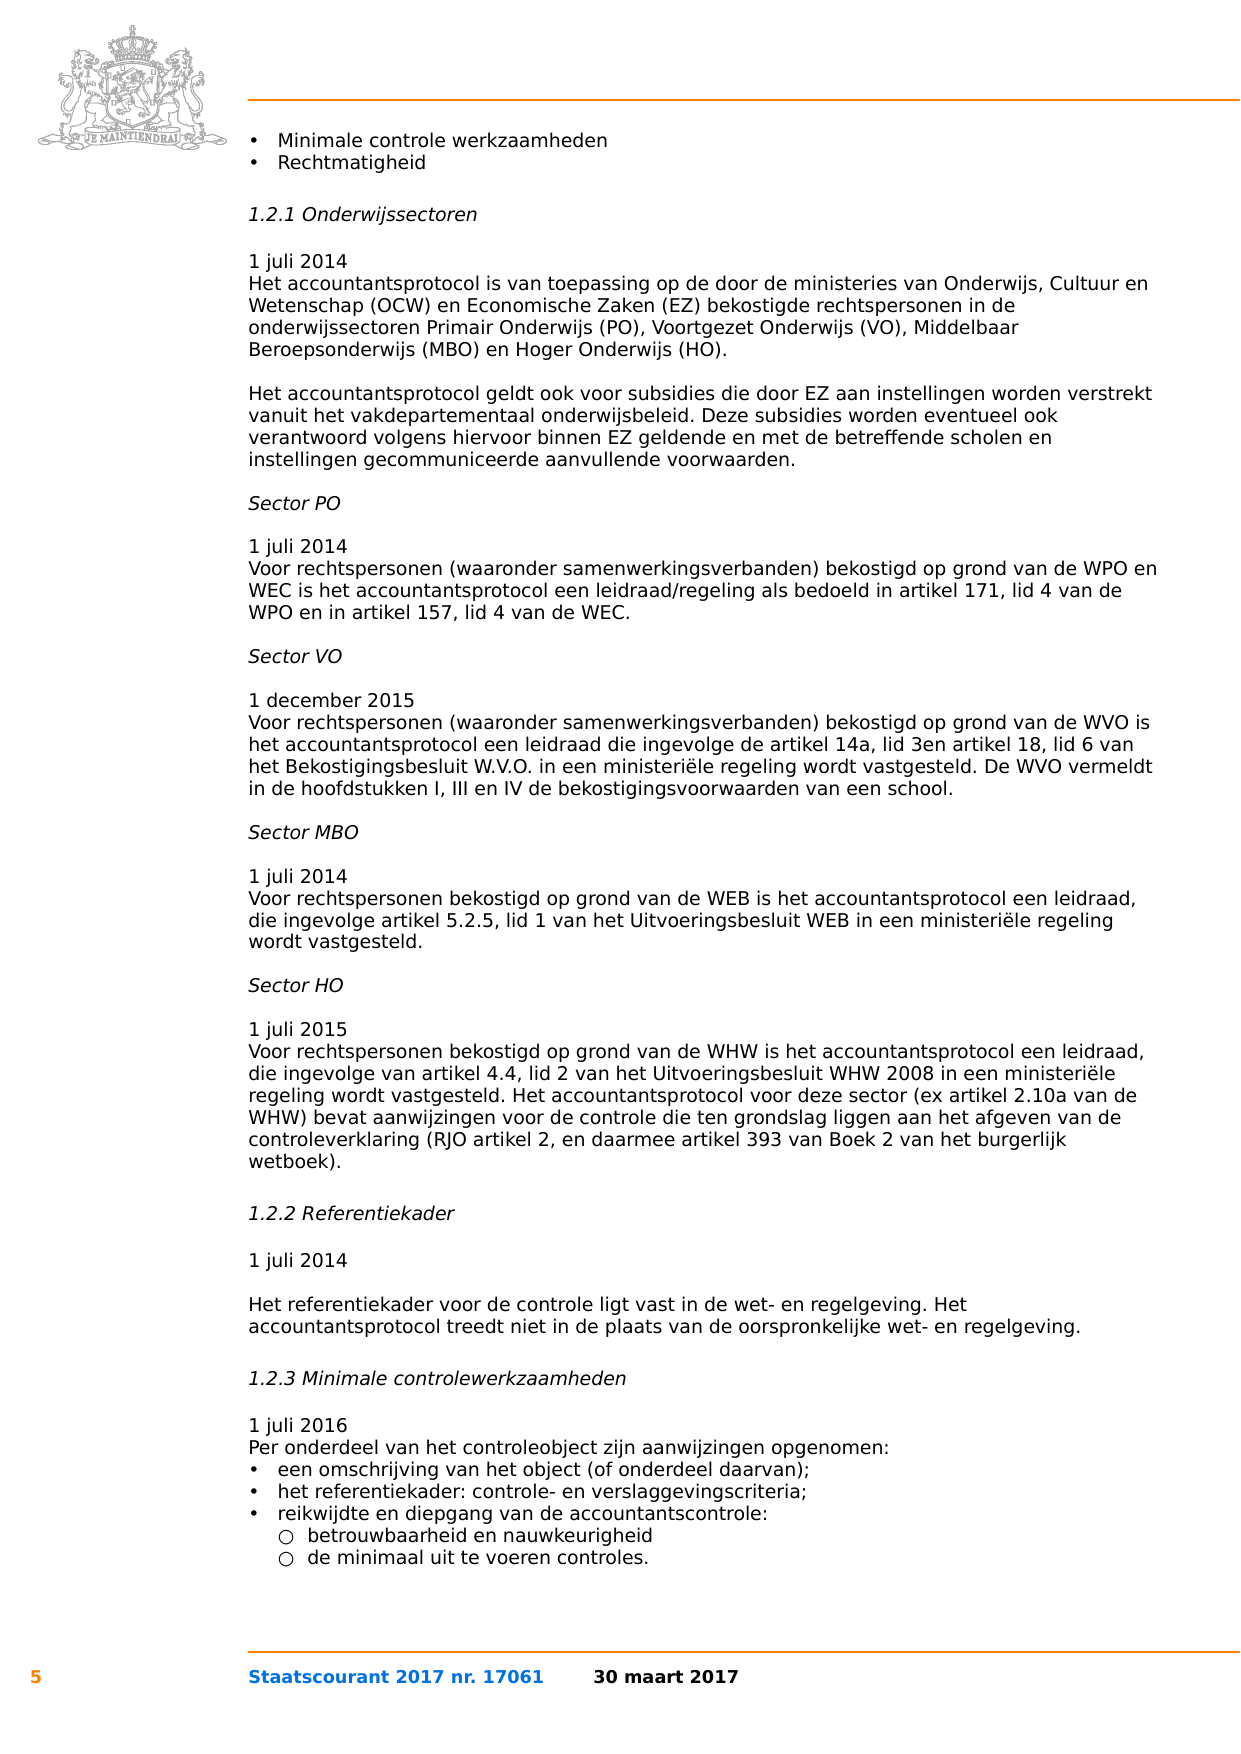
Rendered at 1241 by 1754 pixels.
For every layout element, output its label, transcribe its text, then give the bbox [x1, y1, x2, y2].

text Voor rechtspersonen (waaronder samenwerkingsverbanden) bekostigd op grond van de WVO is het accountantsprotocol een leidraad die ingevolge de artikel 14a, lid 3en artikel 18, lid 6 van het Bekostigingsbesluit W.V.O. in een ministeriële regeling wordt vastgesteld. De WVO vermeldt in de hoofdstukken I, III en IV de bekostigingsvoorwaarden van een school. [248, 712, 1163, 800]
subtitle 1.2.2 Referentiekader [248, 1203, 1163, 1225]
text Het accountantsprotocol geldt ook voor subsidies die door EZ aan instellingen worden verstrekt vanuit het vakdepartementaal onderwijsbeleid. Deze subsidies worden eventueel ook verantwoord volgens hiervoor binnen EZ geldende en met de betreffende scholen en instellingen gecommuniceerde aanvullende voorwaarden. [248, 383, 1163, 471]
text ○ de minimaal uit te voeren controles. [278, 1547, 1163, 1569]
subtitle Sector MBO [248, 822, 1163, 844]
text 1 juli 2015 [248, 1019, 1163, 1041]
text 1 juli 2016 [248, 1415, 1163, 1437]
subtitle Sector VO [248, 646, 1163, 668]
text ○ betrouwbaarheid en nauwkeurigheid [278, 1525, 1163, 1547]
subtitle Sector HO [248, 975, 1163, 997]
subtitle Sector PO [248, 492, 1163, 514]
subtitle 1.2.3 Minimale controlewerkzaamheden [248, 1368, 1163, 1390]
subtitle 1.2.1 Onderwijssectoren [248, 204, 1163, 226]
text • reikwijdte en diepgang van de accountantscontrole: [248, 1503, 1163, 1525]
text 1 juli 2014 [248, 866, 1163, 887]
text • een omschrijving van het object (of onderdeel daarvan); [248, 1459, 1163, 1481]
picture [38, 25, 227, 150]
text Voor rechtspersonen bekostigd op grond van de WEB is het accountantsprotocol een leidraad, die ingevolge artikel 5.2.5, lid 1 van het Uitvoeringsbesluit WEB in een ministeriële regeling wordt vastgesteld. [248, 887, 1163, 953]
text Voor rechtspersonen (waaronder samenwerkingsverbanden) bekostigd op grond van de WPO en WEC is het accountantsprotocol een leidraad/regeling als bedoeld in artikel 171, lid 4 van de WPO en in artikel 157, lid 4 van de WEC. [248, 558, 1163, 624]
text • het referentiekader: controle- en verslaggevingscriteria; [248, 1481, 1163, 1503]
text 1 juli 2014 [248, 1250, 1163, 1272]
text Per onderdeel van het controleobject zijn aanwijzingen opgenomen: [248, 1437, 1163, 1459]
text 1 juli 2014 [248, 251, 1163, 273]
text Het accountantsprotocol is van toepassing op de door de ministeries van Onderwijs, Cultuur en Wetenschap (OCW) en Economische Zaken (EZ) bekostigde rechtspersonen in de onderwijssectoren Primair Onderwijs (PO), Voortgezet Onderwijs (VO), Middelbaar Beroepsonderwijs (MBO) en Hoger Onderwijs (HO). [248, 273, 1163, 361]
text • Minimale controle werkzaamheden [248, 130, 1163, 152]
text • Rechtmatigheid [248, 152, 1163, 174]
text Voor rechtspersonen bekostigd op grond van de WHW is het accountantsprotocol een leidraad, die ingevolge van artikel 4.4, lid 2 van het Uitvoeringsbesluit WHW 2008 in een ministeriële regeling wordt vastgesteld. Het accountantsprotocol voor deze sector (ex artikel 2.10a van de WHW) bevat aanwijzingen voor de controle die ten grondslag liggen aan het afgeven van de controleverklaring (RJO artikel 2, en daarmee artikel 393 van Boek 2 van het burgerlijk wetboek). [248, 1041, 1163, 1173]
text Het referentiekader voor de controle ligt vast in de wet- en regelgeving. Het accountantsprotocol treedt niet in de plaats van de oorspronkelijke wet- en regelgeving. [248, 1294, 1163, 1338]
text 1 december 2015 [248, 690, 1163, 712]
text 1 juli 2014 [248, 536, 1163, 558]
